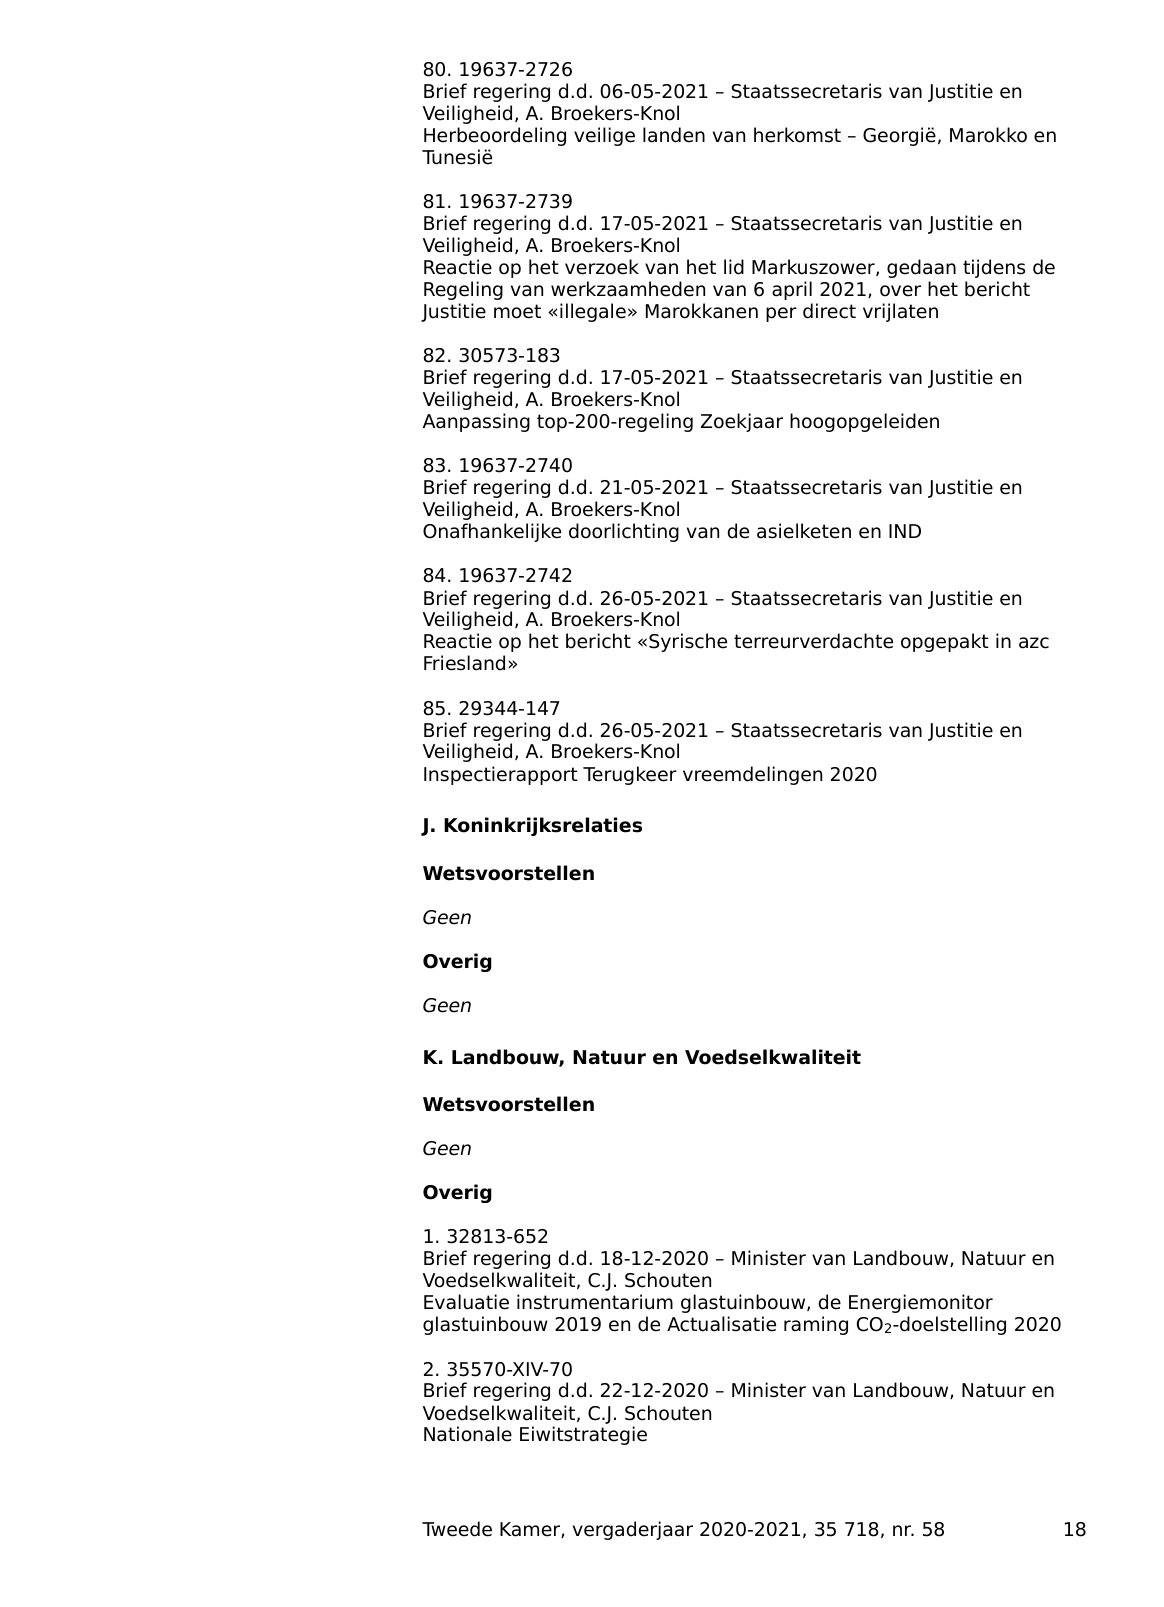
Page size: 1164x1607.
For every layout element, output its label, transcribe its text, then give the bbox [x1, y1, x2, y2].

text Geen [422, 907, 1087, 928]
text Brief regering d.d. 22-12-2020 – Minister van Landbouw, Natuur en Voedselkwaliteit, C.J. Schouten [422, 1380, 1087, 1424]
subtitle K. Landbouw, Natuur en Voedselkwaliteit [422, 1047, 1087, 1069]
text 85. 29344-147 [422, 697, 1087, 719]
text Brief regering d.d. 26-05-2021 – Staatssecretaris van Justitie en Veiligheid, A. Broekers-Knol [422, 587, 1087, 631]
text 84. 19637-2742 [422, 565, 1087, 587]
subtitle Overig [422, 951, 1087, 973]
text Geen [422, 995, 1087, 1017]
text Reactie op het bericht «Syrische terreurverdachte opgepakt in azc Friesland» [422, 631, 1087, 675]
text Brief regering d.d. 18-12-2020 – Minister van Landbouw, Natuur en Voedselkwaliteit, C.J. Schouten [422, 1248, 1087, 1292]
text Geen [422, 1138, 1087, 1160]
text Brief regering d.d. 26-05-2021 – Staatssecretaris van Justitie en Veiligheid, A. Broekers-Knol [422, 719, 1087, 763]
text 2. 35570-XIV-70 [422, 1358, 1087, 1380]
text Brief regering d.d. 17-05-2021 – Staatssecretaris van Justitie en Veiligheid, A. Broekers-Knol [422, 213, 1087, 257]
subtitle J. Koninkrijksrelaties [422, 815, 1087, 837]
text Inspectierapport Terugkeer vreemdelingen 2020 [422, 763, 1087, 785]
text Brief regering d.d. 06-05-2021 – Staatssecretaris van Justitie en Veiligheid, A. Broekers-Knol [422, 81, 1087, 125]
text Reactie op het verzoek van het lid Markuszower, gedaan tijdens de Regeling van werkzaamheden van 6 april 2021, over het bericht Justitie moet «illegale» Marokkanen per direct vrijlaten [422, 257, 1087, 323]
text Evaluatie instrumentarium glastuinbouw, de Energiemonitor glastuinbouw 2019 en de Actualisatie raming CO2-doelstelling 2020 [422, 1292, 1087, 1336]
subtitle Overig [422, 1182, 1087, 1204]
text Onafhankelijke doorlichting van de asielketen en IND [422, 521, 1087, 543]
text Aanpassing top-200-regeling Zoekjaar hoogopgeleiden [422, 411, 1087, 433]
text 1. 32813-652 [422, 1226, 1087, 1248]
subtitle Wetsvoorstellen [422, 862, 1087, 884]
text 80. 19637-2726 [422, 59, 1087, 81]
text Herbeoordeling veilige landen van herkomst – Georgië, Marokko en Tunesië [422, 125, 1087, 169]
text Brief regering d.d. 21-05-2021 – Staatssecretaris van Justitie en Veiligheid, A. Broekers-Knol [422, 477, 1087, 521]
text Nationale Eiwitstrategie [422, 1424, 1087, 1446]
text 82. 30573-183 [422, 345, 1087, 367]
text Brief regering d.d. 17-05-2021 – Staatssecretaris van Justitie en Veiligheid, A. Broekers-Knol [422, 367, 1087, 411]
text 81. 19637-2739 [422, 191, 1087, 213]
subtitle Wetsvoorstellen [422, 1094, 1087, 1116]
text 83. 19637-2740 [422, 455, 1087, 477]
